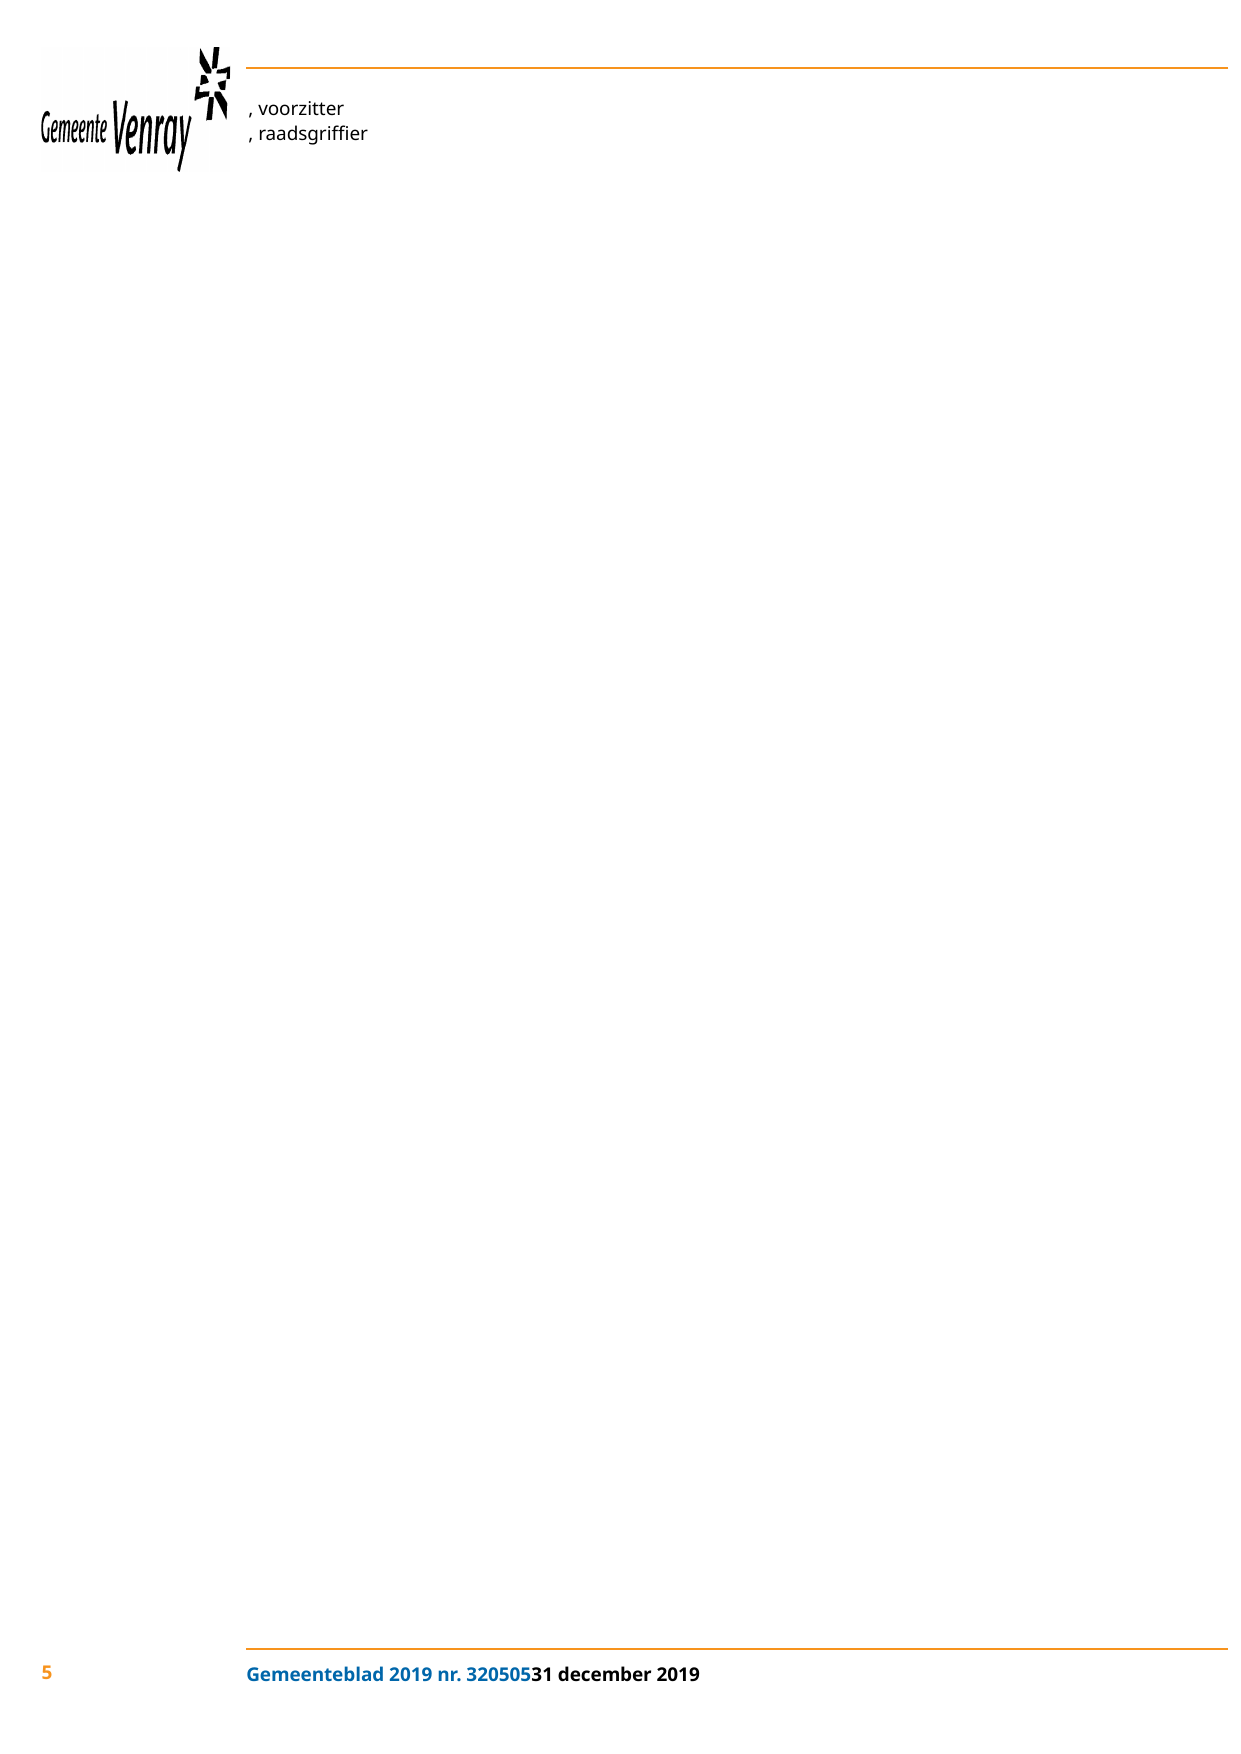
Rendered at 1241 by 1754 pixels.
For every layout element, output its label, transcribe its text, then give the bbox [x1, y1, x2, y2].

picture [41, 47, 231, 172]
text , raadsgriffier [248, 121, 1152, 146]
text , voorzitter [248, 95, 1152, 121]
